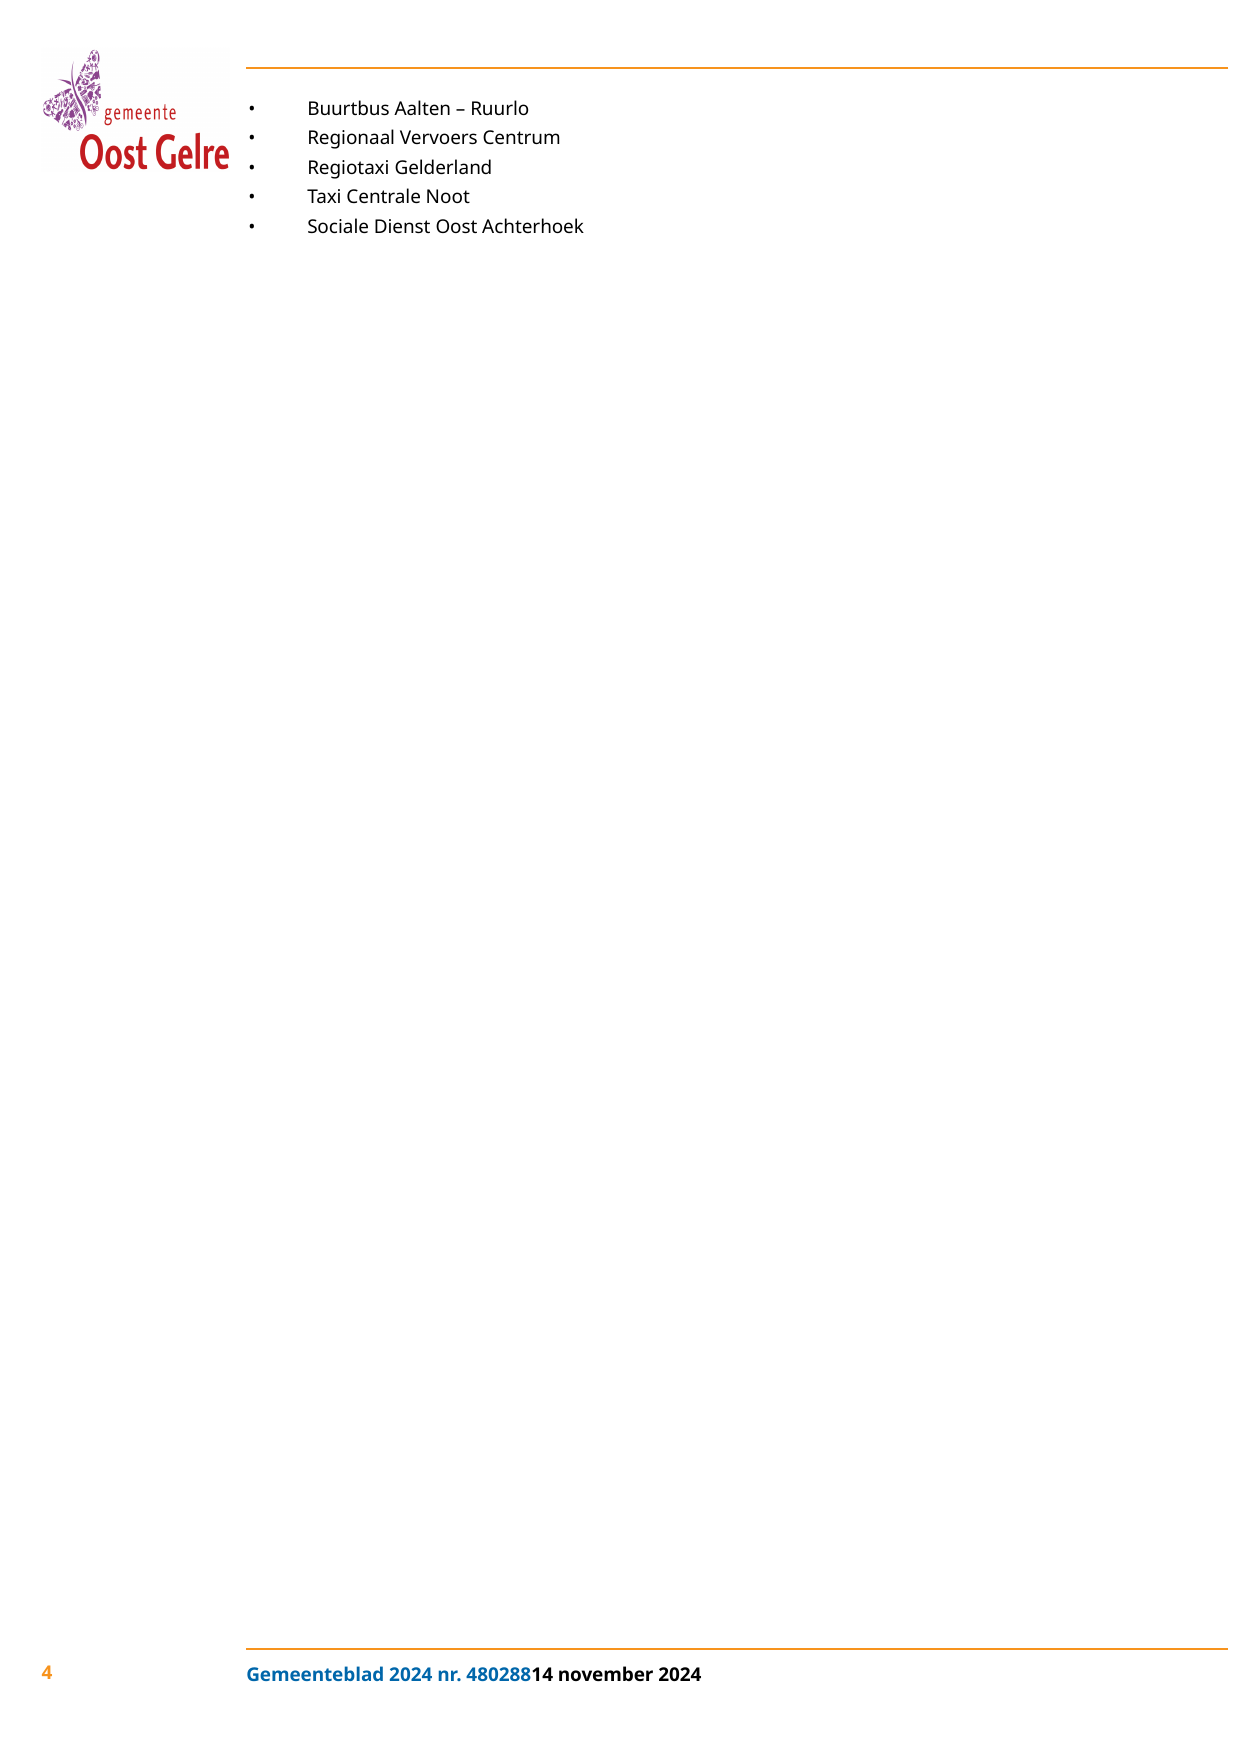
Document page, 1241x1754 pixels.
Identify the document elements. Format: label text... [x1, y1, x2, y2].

list Sociale Dienst Oost Achterhoek [248, 213, 1152, 239]
list Regiotaxi Gelderland [248, 154, 1152, 180]
list Regionaal Vervoers Centrum [248, 124, 1152, 150]
picture [41, 47, 231, 172]
list Buurtbus Aalten – Ruurlo [248, 95, 1152, 121]
list Taxi Centrale Noot [248, 183, 1152, 209]
